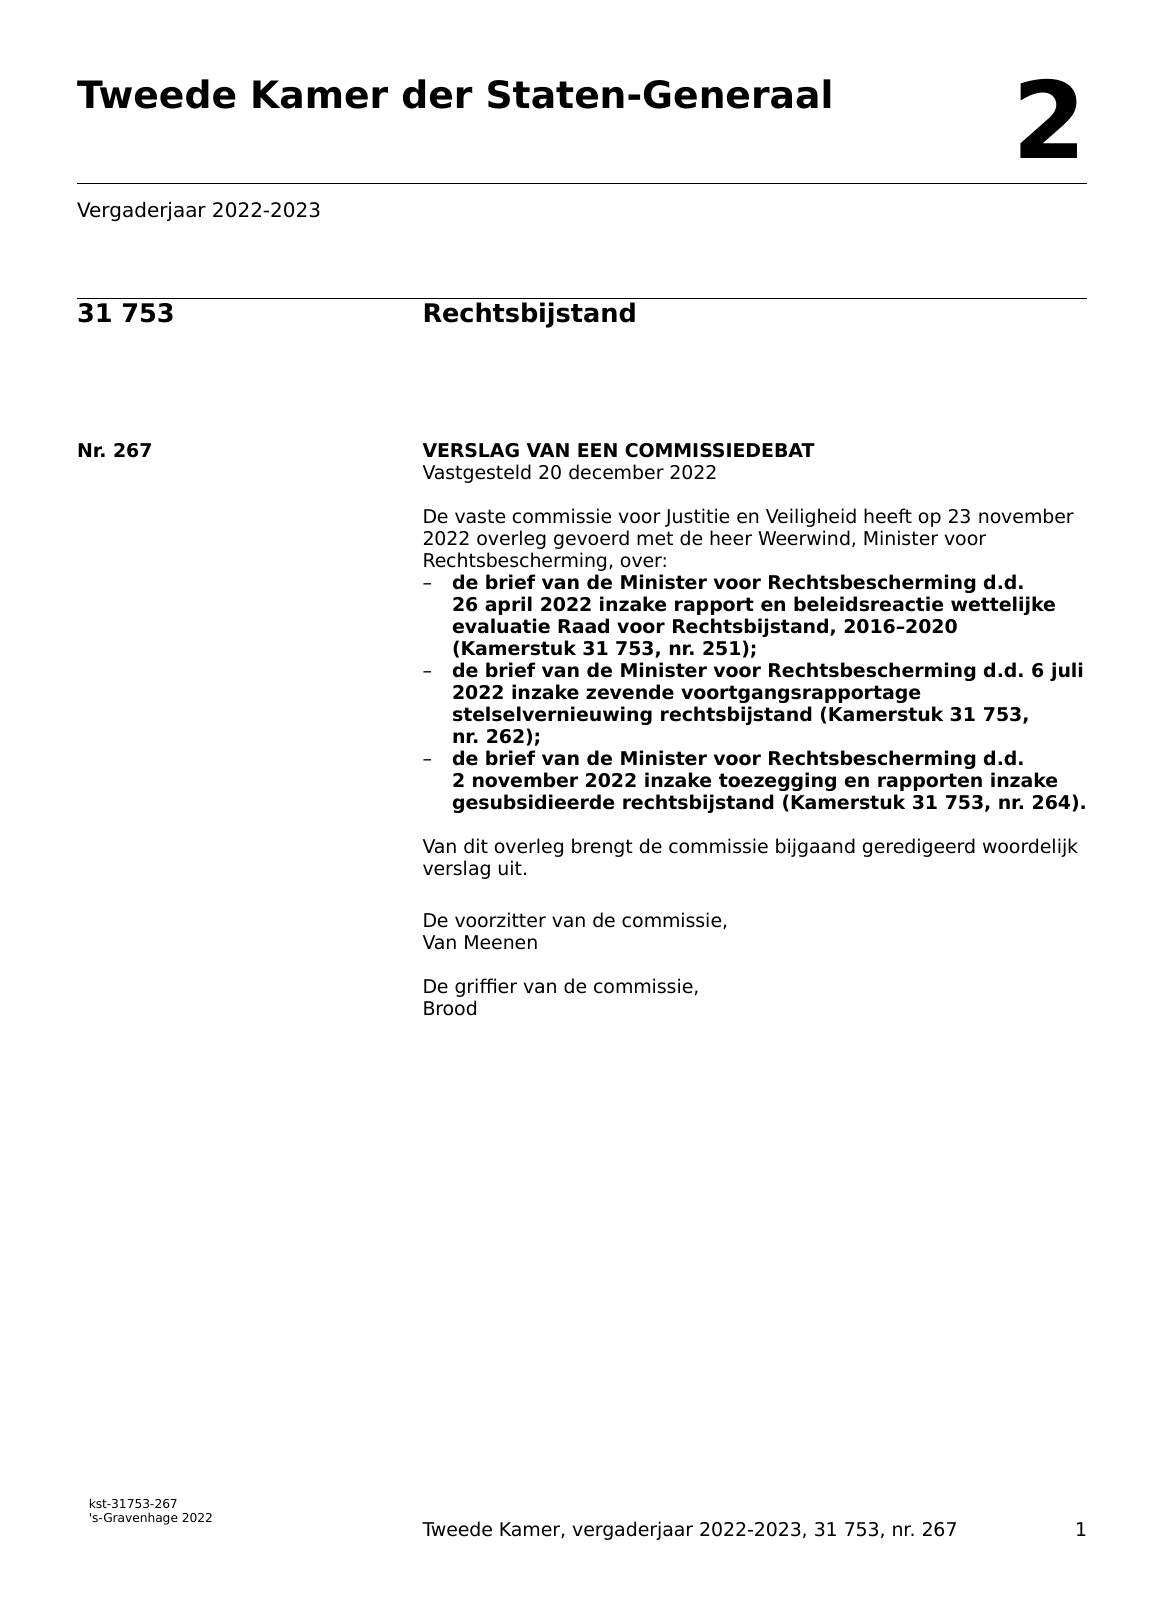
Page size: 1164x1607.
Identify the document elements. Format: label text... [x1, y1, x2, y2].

text – de brief van de Minister voor Rechtsbescherming d.d. 2 november 2022 inzake toezegging en rapporten inzake gesubsidieerde rechtsbijstand (Kamerstuk 31 753, nr. 264). [422, 748, 1087, 813]
text kst-31753-267 [88, 1497, 323, 1511]
table_header Tweede Kamer der Staten-Generaal [77, 59, 886, 183]
text De voorzitter van de commissie, Van Meenen [422, 910, 1087, 954]
subtitle Nr. 267 VERSLAG VAN EEN COMMISSIEDEBAT [77, 440, 1087, 462]
text – de brief van de Minister voor Rechtsbescherming d.d. 26 april 2022 inzake rapport en beleidsreactie wettelijke evaluatie Raad voor Rechtsbijstand, 2016–2020 (Kamerstuk 31 753, nr. 251); [422, 572, 1087, 660]
text De griffier van de commissie, Brood [422, 976, 1087, 1020]
text – de brief van de Minister voor Rechtsbescherming d.d. 6 juli 2022 inzake zevende voortgangsrapportage stelselvernieuwing rechtsbijstand (Kamerstuk 31 753, nr. 262); [422, 660, 1087, 748]
text De vaste commissie voor Justitie en Veiligheid heeft op 23 november 2022 overleg gevoerd met de heer Weerwind, Minister voor Rechtsbescherming, over: [422, 506, 1087, 572]
table_header 2 [886, 59, 1087, 183]
table_cell Vergaderjaar 2022-2023 [77, 184, 1087, 298]
text Vastgesteld 20 december 2022 [422, 462, 1087, 484]
text 's-Gravenhage 2022 [88, 1511, 323, 1525]
subtitle 31 753 Rechtsbijstand [77, 299, 1087, 329]
text Van dit overleg brengt de commissie bijgaand geredigeerd woordelijk verslag uit. [422, 836, 1087, 880]
